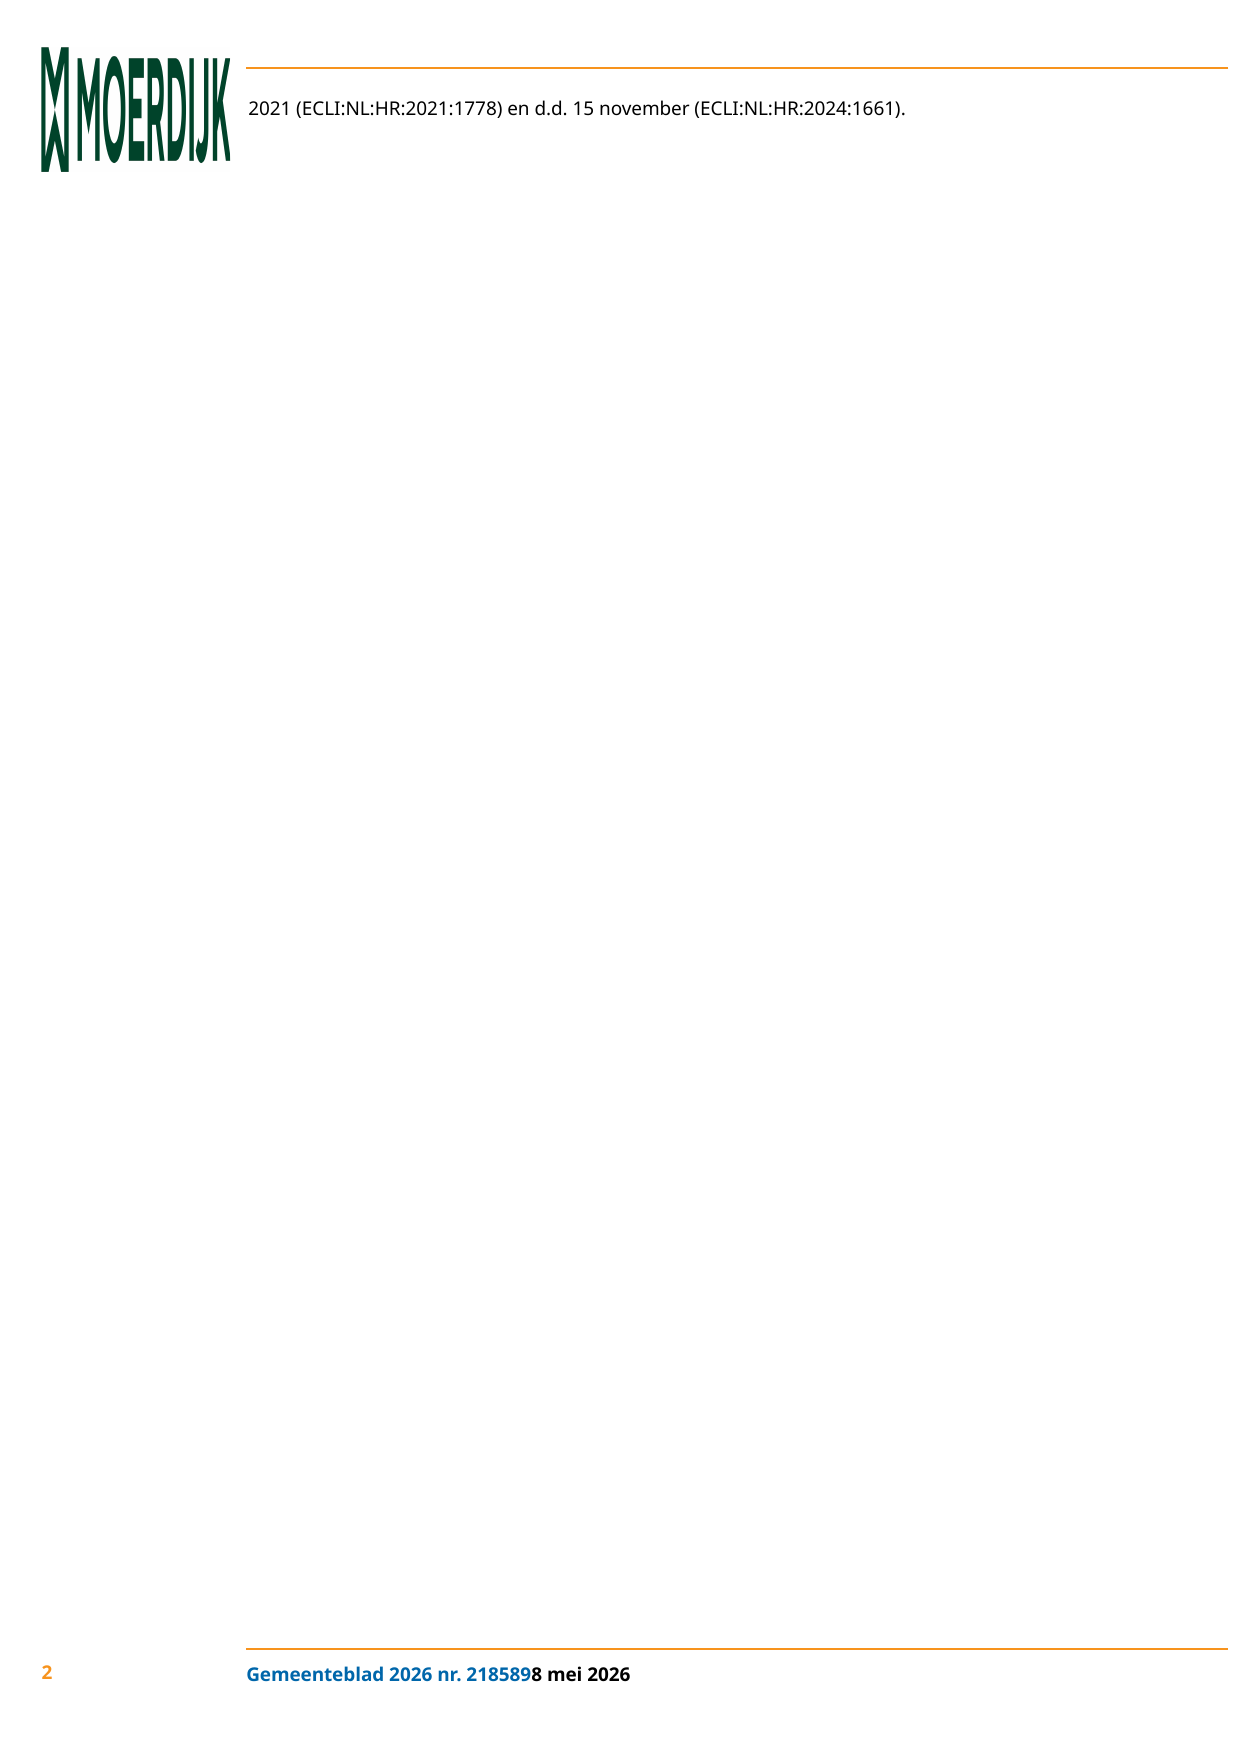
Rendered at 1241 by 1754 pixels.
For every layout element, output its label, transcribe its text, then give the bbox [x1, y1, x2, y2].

picture [41, 47, 231, 172]
text 2021 (ECLI:NL:HR:2021:1778) en d.d. 15 november (ECLI:NL:HR:2024:1661). [248, 95, 1152, 121]
